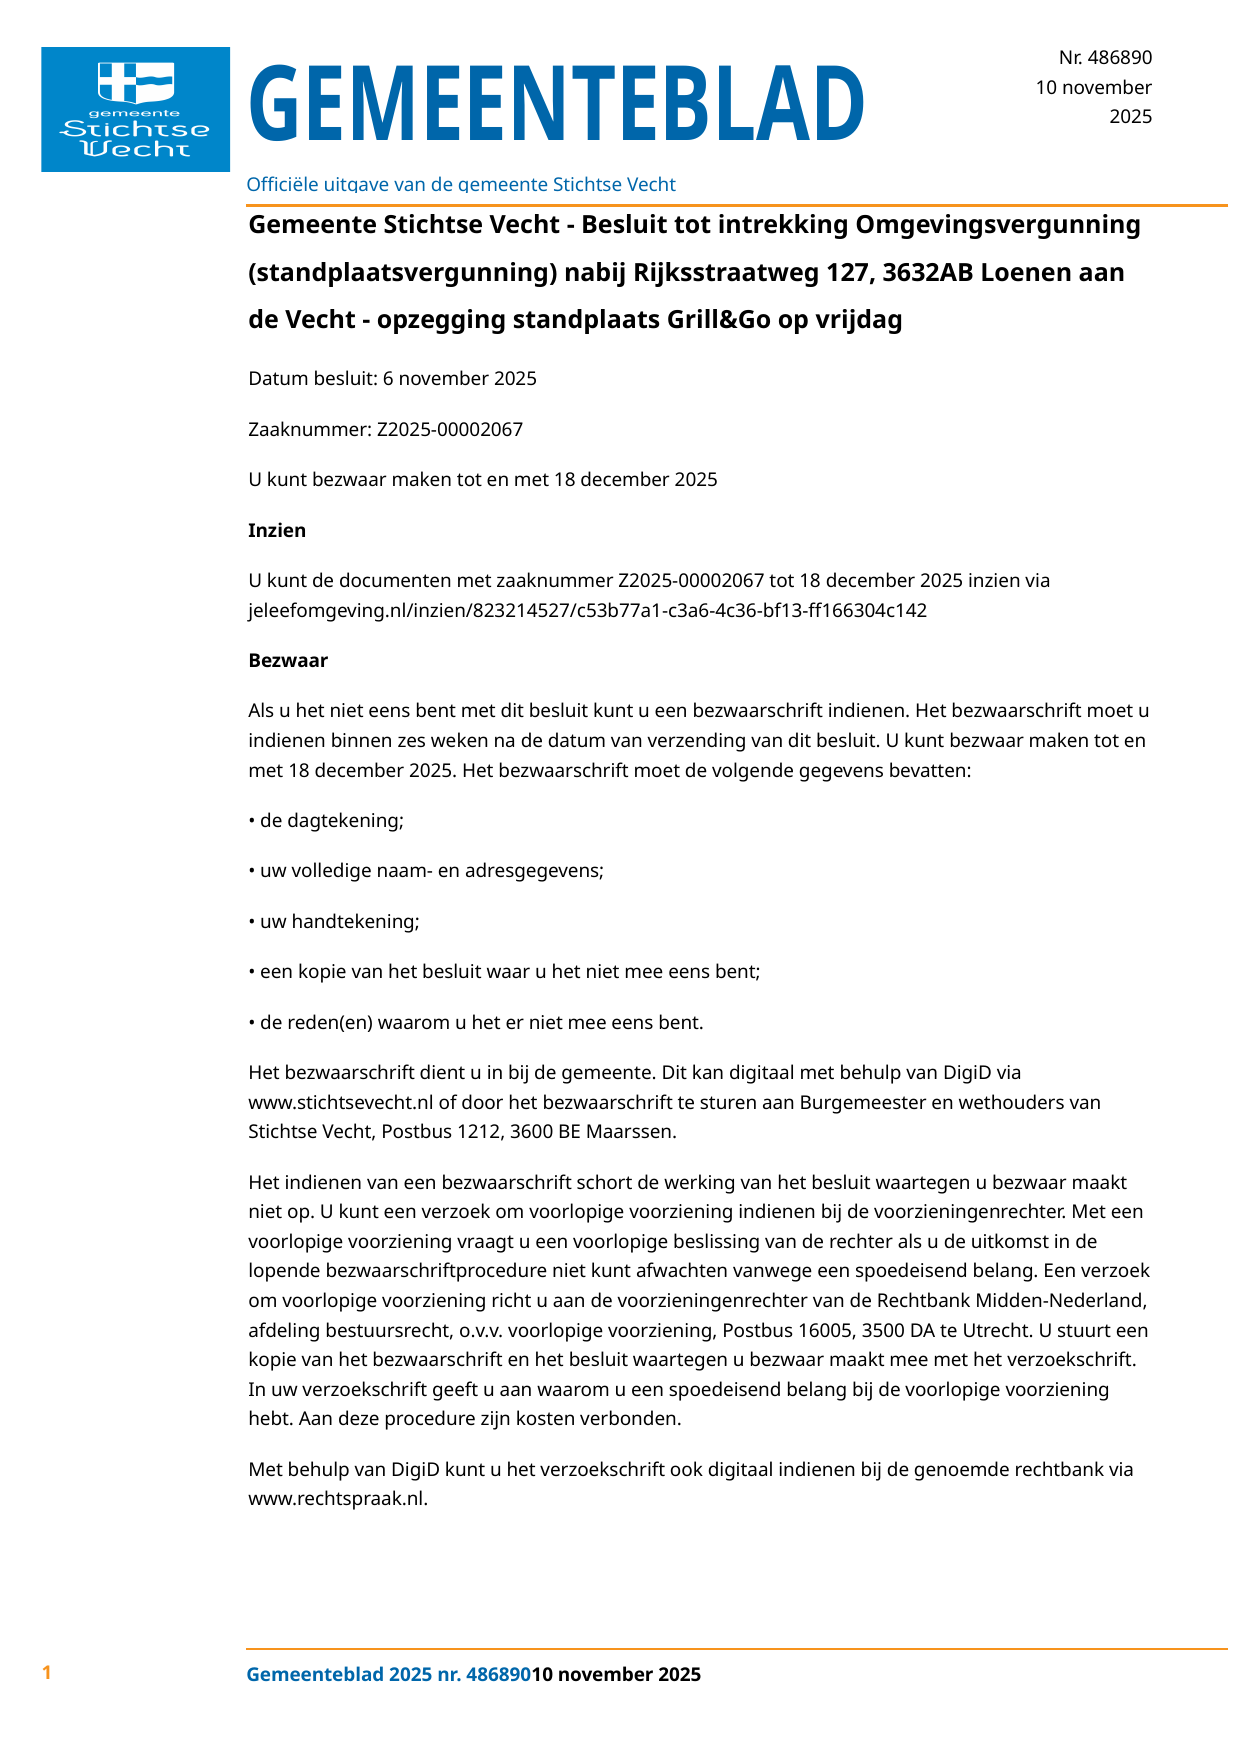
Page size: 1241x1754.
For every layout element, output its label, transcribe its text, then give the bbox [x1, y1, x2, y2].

text Zaaknummer: Z2025-00002067 [248, 416, 1152, 442]
text • uw handtekening; [248, 908, 1152, 934]
text • uw volledige naam- en adresgegevens; [248, 858, 1152, 883]
text Datum besluit: 6 november 2025 [248, 366, 1152, 391]
text • de dagtekening; [248, 807, 1152, 833]
picture [137, 63, 174, 103]
picture [99, 63, 135, 101]
text • de reden(en) waarom u het er niet mee eens bent. [248, 1009, 1152, 1034]
text U kunt de documenten met zaaknummer Z2025-00002067 tot 18 december 2025 inzien via jeleefomgeving.nl/inzien/823214527/c53b77a1-c3a6-4c36-bf13-ff166304c142 [248, 567, 1152, 622]
text Als u het niet eens bent met dit besluit kunt u een bezwaarschrift indienen. Het bezwaarschrift moet u indienen binnen zes weken na de datum van verzending van dit besluit. U kunt bezwaar maken tot en met 18 december 2025. Het bezwaarschrift moet de volgende gegevens bevatten: [248, 698, 1152, 782]
text Inzien [248, 517, 1152, 542]
text Gemeente Stichtse Vecht - Besluit tot intrekking Omgevingsvergunning (standplaatsvergunning) nabij Rijksstraatweg 127, 3632AB Loenen aan de Vecht - opzegging standplaats Grill&Go op vrijdag [248, 207, 1152, 336]
text Met behulp van DigiD kunt u het verzoekschrift ook digitaal indienen bij de genoemde rechtbank via www.rechtspraak.nl. [248, 1456, 1152, 1511]
text Het indienen van een bezwaarschrift schort de werking van het besluit waartegen u bezwaar maakt niet op. U kunt een verzoek om voorlopige voorziening indienen bij de voorzieningenrechter. Met een voorlopige voorziening vraagt u een voorlopige beslissing van de rechter als u de uitkomst in de lopende bezwaarschriftprocedure niet kunt afwachten vanwege een spoedeisend belang. Een verzoek om voorlopige voorziening richt u aan de voorzieningenrechter van de Rechtbank Midden-Nederland, afdeling bestuursrecht, o.v.v. voorlopige voorziening, Postbus 16005, 3500 DA te Utrecht. U stuurt een kopie van het bezwaarschrift en het besluit waartegen u bezwaar maakt mee met het verzoekschrift. In uw verzoekschrift geeft u aan waarom u een spoedeisend belang bij de voorlopige voorziening hebt. Aan deze procedure zijn kosten verbonden. [248, 1169, 1152, 1431]
text • een kopie van het besluit waar u het niet mee eens bent; [248, 958, 1152, 984]
text U kunt bezwaar maken tot en met 18 december 2025 [248, 466, 1152, 492]
text Bezwaar [248, 647, 1152, 673]
text Het bezwaarschrift dient u in bij de gemeente. Dit kan digitaal met behulp van DigiD via www.stichtsevecht.nl of door het bezwaarschrift te sturen aan Burgemeester en wethouders van Stichtse Vecht, Postbus 1212, 3600 BE Maarssen. [248, 1059, 1152, 1144]
